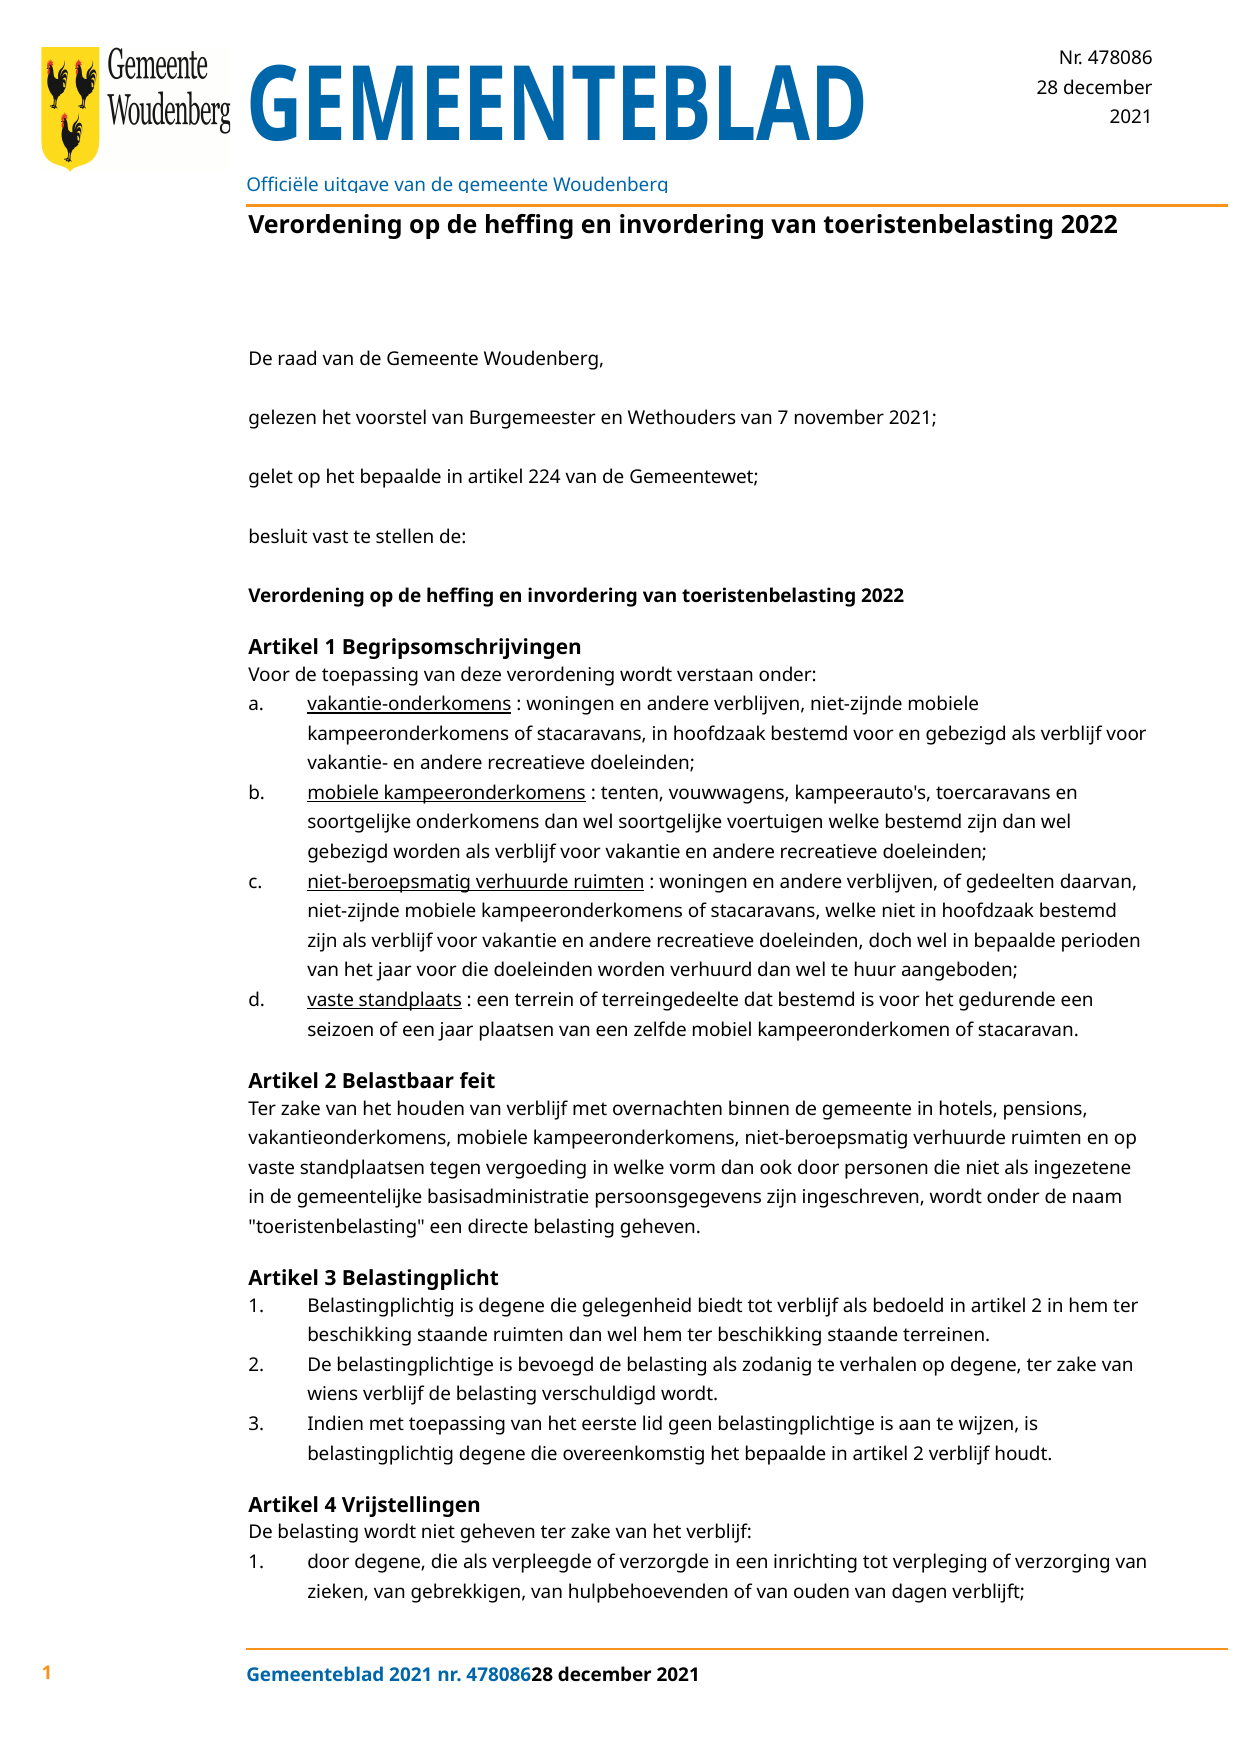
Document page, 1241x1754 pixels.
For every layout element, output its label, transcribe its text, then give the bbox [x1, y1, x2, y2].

text Artikel 3 Belastingplicht [248, 1263, 1152, 1292]
text Voor de toepassing van deze verordening wordt verstaan onder: [248, 661, 1152, 687]
text Verordening op de heffing en invordering van toeristenbelasting 2022 [248, 207, 1152, 241]
text De raad van de Gemeente Woudenberg, [248, 345, 1152, 371]
text gelezen het voorstel van Burgemeester en Wethouders van 7 november 2021; [248, 404, 1152, 430]
text Artikel 2 Belastbaar feit [248, 1066, 1152, 1095]
list mobiele kampeeronderkomens : tenten, vouwwagens, kampeerauto's, toercaravans en soortgelijke onderkomens dan wel soortgelijke voertuigen welke bestemd zijn dan wel gebezigd worden als verblijf voor vakantie en andere recreatieve doeleinden; [248, 779, 1152, 864]
list vakantie-onderkomens : woningen en andere verblijven, niet-zijnde mobiele kampeeronderkomens of stacaravans, in hoofdzaak bestemd voor en gebezigd als verblijf voor vakantie- en andere recreatieve doeleinden; [248, 690, 1152, 775]
text Artikel 1 Begripsomschrijvingen [248, 632, 1152, 661]
text besluit vast te stellen de: [248, 523, 1152, 548]
list door degene, die als verpleegde of verzorgde in een inrichting tot verpleging of verzorging van zieken, van gebrekkigen, van hulpbehoevenden of van ouden van dagen verblijft; [248, 1548, 1152, 1603]
text Ter zake van het houden van verblijf met overnachten binnen de gemeente in hotels, pensions, vakantieonderkomens, mobiele kampeeronderkomens, niet-beroepsmatig verhuurde ruimten en op vaste standplaatsen tegen vergoeding in welke vorm dan ook door personen die niet als ingezetene in de gemeentelijke basisadministratie persoonsgegevens zijn ingeschreven, wordt onder de naam "toeristenbelasting" een directe belasting geheven. [248, 1095, 1152, 1239]
text De belasting wordt niet geheven ter zake van het verblijf: [248, 1519, 1152, 1544]
list vaste standplaats : een terrein of terreingedeelte dat bestemd is voor het gedurende een seizoen of een jaar plaatsen van een zelfde mobiel kampeeronderkomen of stacaravan. [248, 986, 1152, 1042]
list De belastingplichtige is bevoegd de belasting als zodanig te verhalen op degene, ter zake van wiens verblijf de belasting verschuldigd wordt. [248, 1351, 1152, 1406]
picture [41, 47, 231, 172]
text Artikel 4 Vrijstellingen [248, 1490, 1152, 1519]
list niet-beroepsmatig verhuurde ruimten : woningen en andere verblijven, of gedeelten daarvan, niet-zijnde mobiele kampeeronderkomens of stacaravans, welke niet in hoofdzaak bestemd zijn als verblijf voor vakantie en andere recreatieve doeleinden, doch wel in bepaalde perioden van het jaar voor die doeleinden worden verhuurd dan wel te huur aangeboden; [248, 868, 1152, 982]
text gelet op het bepaalde in artikel 224 van de Gemeentewet; [248, 464, 1152, 489]
text Verordening op de heffing en invordering van toeristenbelasting 2022 [248, 582, 1152, 608]
list Indien met toepassing van het eerste lid geen belastingplichtige is aan te wijzen, is belastingplichtig degene die overeenkomstig het bepaalde in artikel 2 verblijf houdt. [248, 1410, 1152, 1466]
list Belastingplichtig is degene die gelegenheid biedt tot verblijf als bedoeld in artikel 2 in hem ter beschikking staande ruimten dan wel hem ter beschikking staande terreinen. [248, 1292, 1152, 1347]
